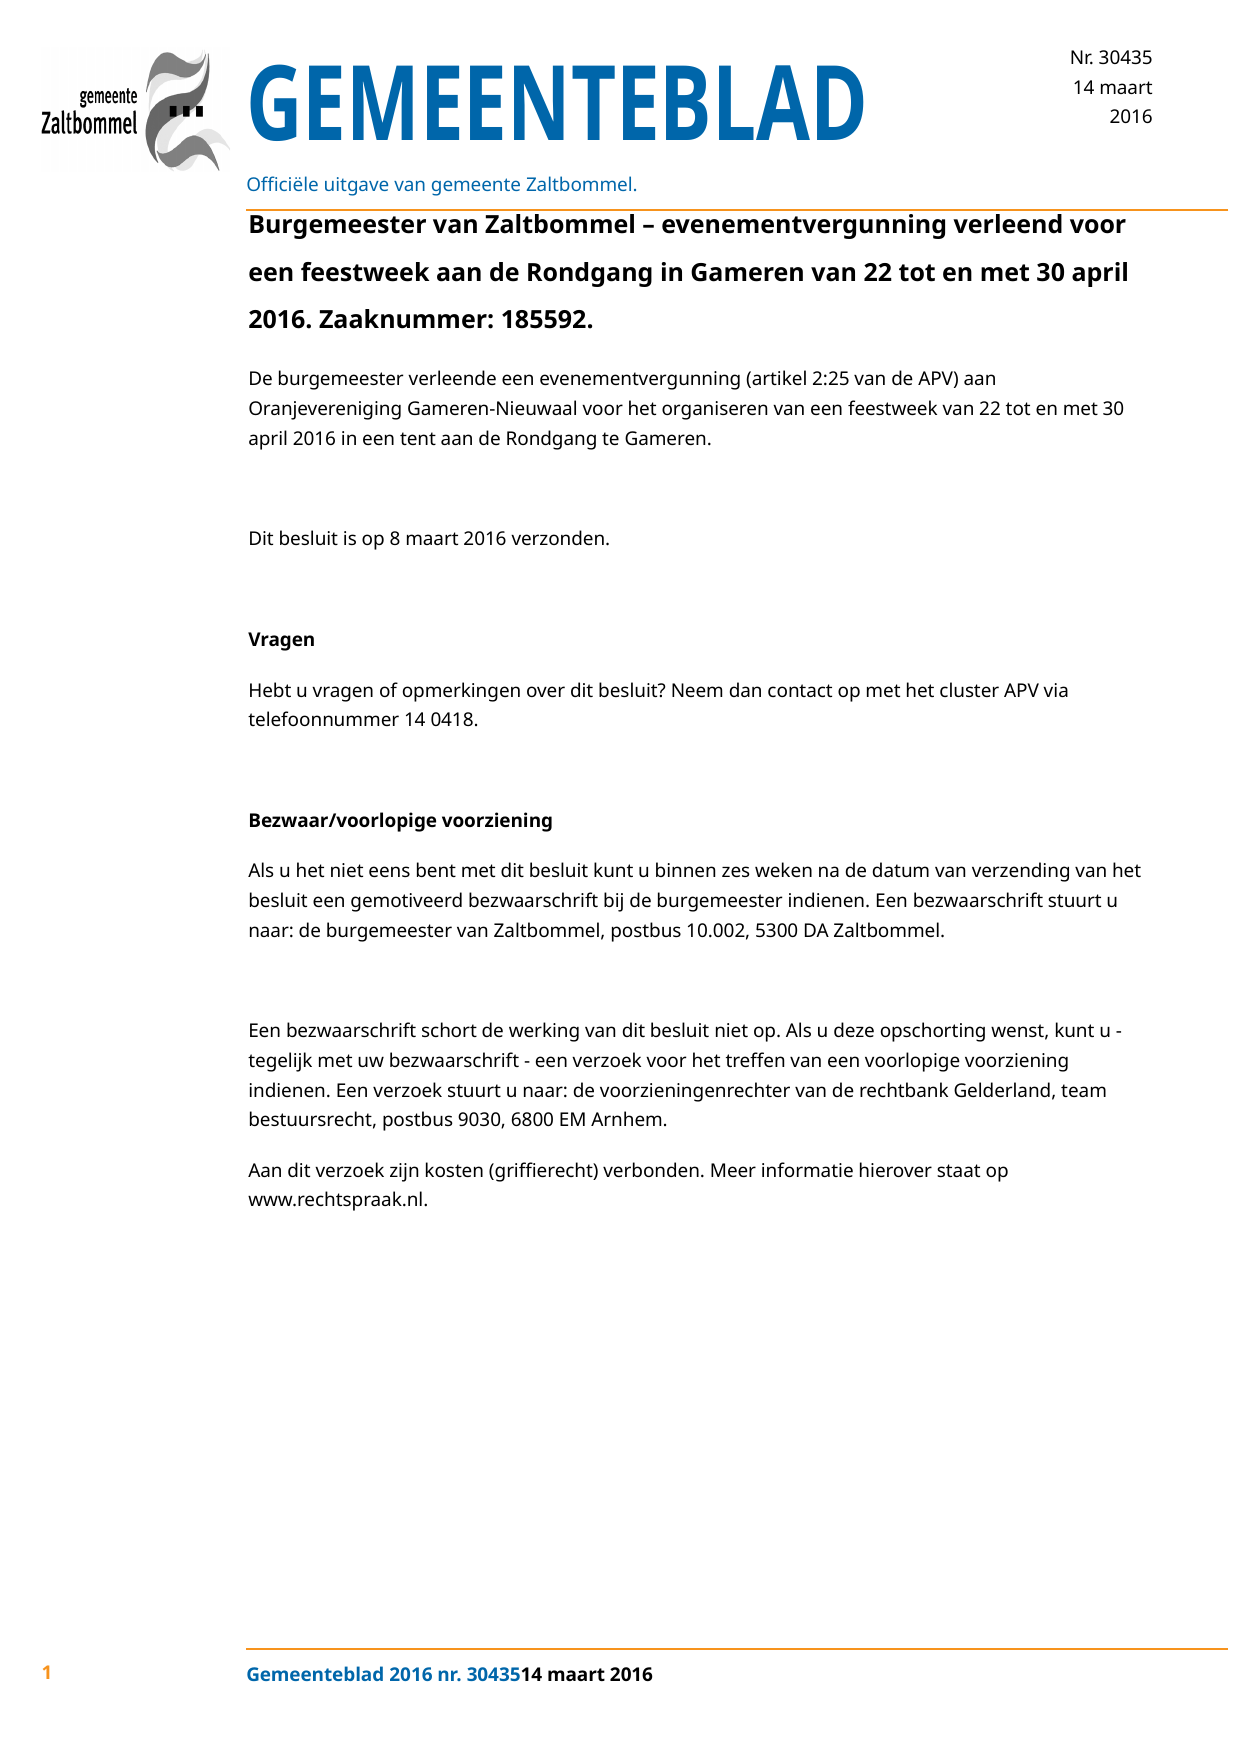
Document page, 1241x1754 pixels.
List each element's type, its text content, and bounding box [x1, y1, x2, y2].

text Vragen [248, 626, 1152, 652]
text Een bezwaarschrift schort de werking van dit besluit niet op. Als u deze opschorting wenst, kunt u - tegelijk met uw bezwaarschrift - een verzoek voor het treffen van een voorlopige voorziening indienen. Een verzoek stuurt u naar: de voorzieningenrechter van de rechtbank Gelderland, team bestuursrecht, postbus 9030, 6800 EM Arnhem. [248, 1018, 1152, 1132]
text Hebt u vragen of opmerkingen over dit besluit? Neem dan contact op met het cluster APV via telefoonnummer 14 0418. [248, 677, 1152, 732]
text De burgemeester verleende een evenementvergunning (artikel 2:25 van de APV) aan Oranjevereniging Gameren-Nieuwaal voor het organiseren van een feestweek van 22 tot en met 30 april 2016 in een tent aan de Rondgang te Gameren. [248, 366, 1152, 450]
text Burgemeester van Zaltbommel – evenementvergunning verleend voor een feestweek aan de Rondgang in Gameren van 22 tot en met 30 april 2016. Zaaknummer: 185592. [248, 211, 1152, 336]
text Als u het niet eens bent met dit besluit kunt u binnen zes weken na de datum van verzending van het besluit een gemotiveerd bezwaarschrift bij de burgemeester indienen. Een bezwaarschrift stuurt u naar: de burgemeester van Zaltbommel, postbus 10.002, 5300 DA Zaltbommel. [248, 858, 1152, 942]
text Aan dit verzoek zijn kosten (griffierecht) verbonden. Meer informatie hierover staat op www.rechtspraak.nl. [248, 1157, 1152, 1212]
text Bezwaar/voorlopige voorziening [248, 807, 1152, 833]
text Dit besluit is op 8 maart 2016 verzonden. [248, 526, 1152, 551]
picture [41, 47, 231, 172]
